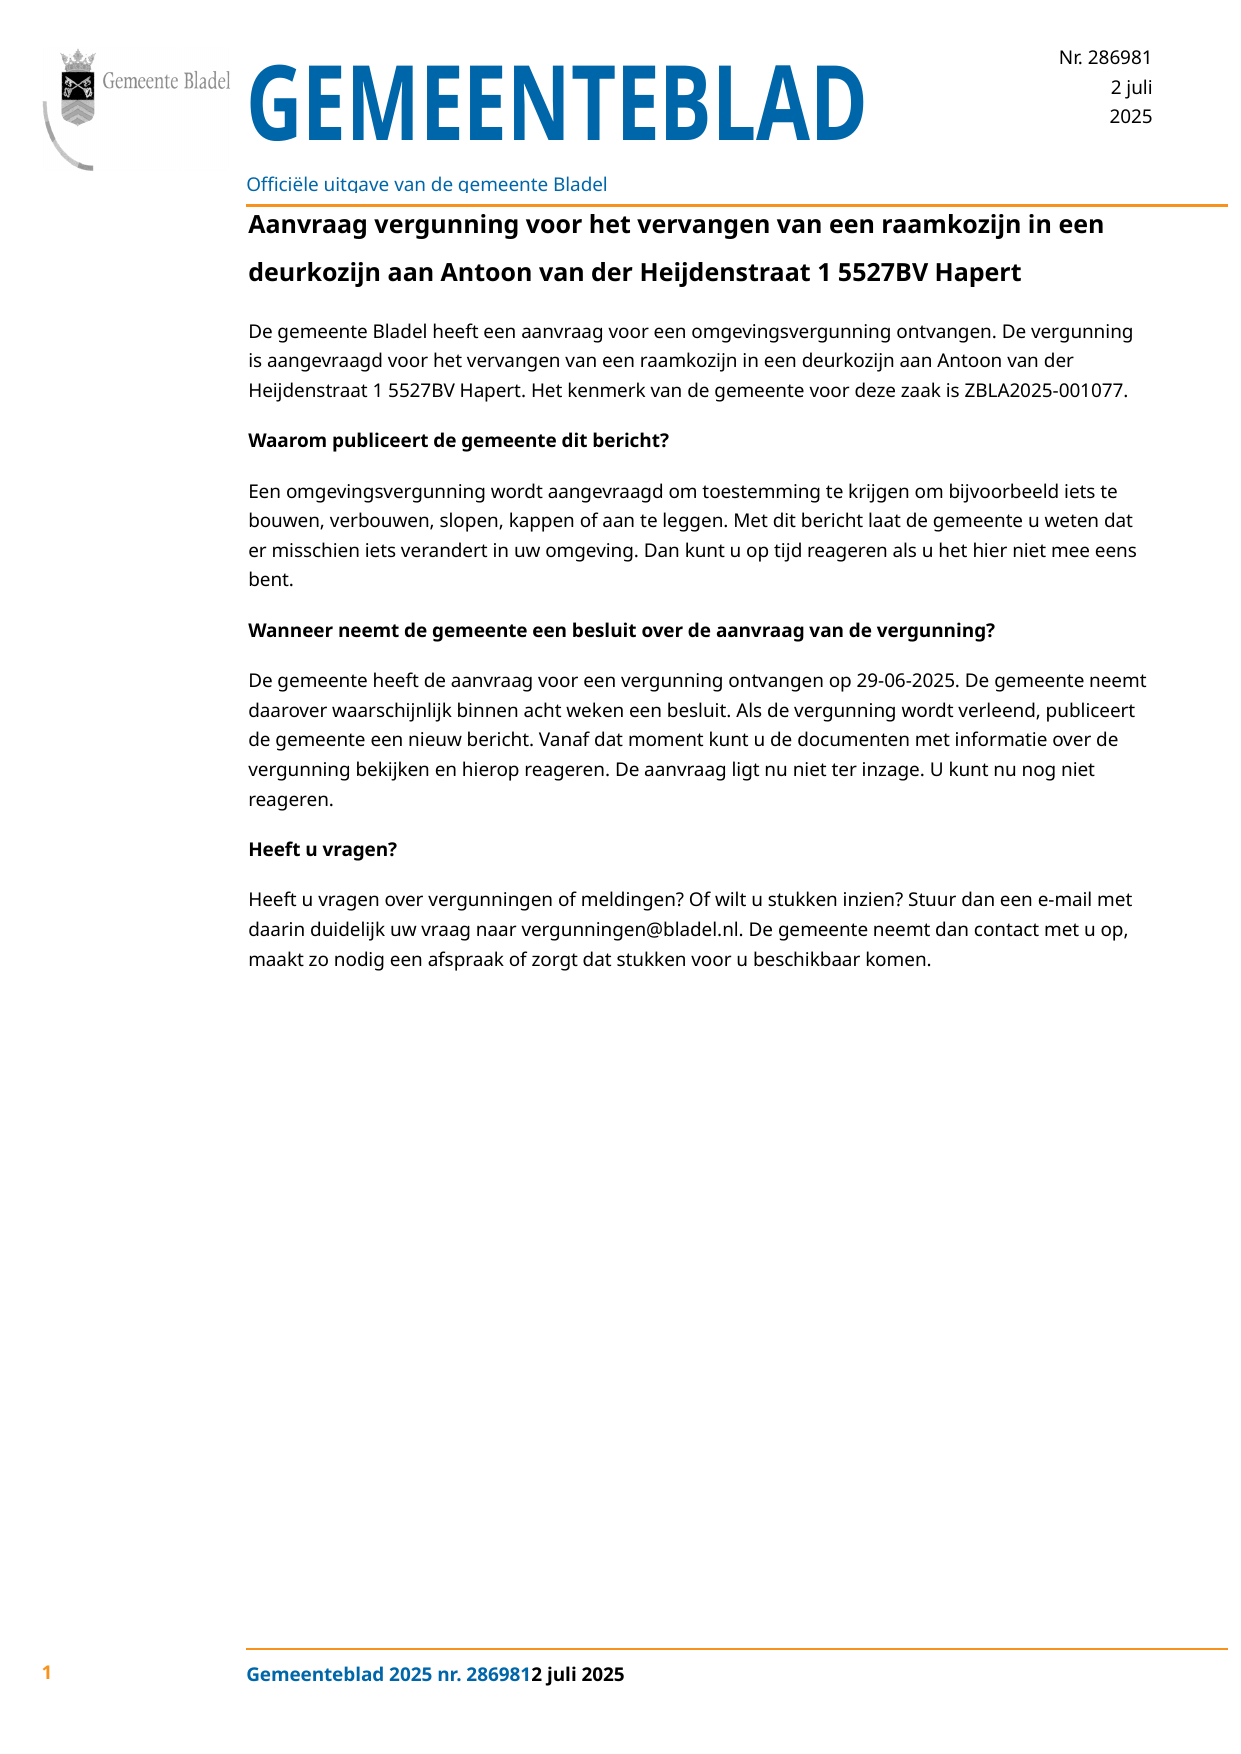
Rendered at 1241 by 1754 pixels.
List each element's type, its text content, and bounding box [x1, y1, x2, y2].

text Aanvraag vergunning voor het vervangen van een raamkozijn in een deurkozijn aan Antoon van der Heijdenstraat 1 5527BV Hapert [248, 207, 1152, 288]
text Heeft u vragen? [248, 836, 1152, 862]
picture [41, 47, 231, 172]
text Heeft u vragen over vergunningen of meldingen? Of wilt u stukken inzien? Stuur dan een e-mail met daarin duidelijk uw vraag naar vergunningen@bladel.nl. De gemeente neemt dan contact met u op, maakt zo nodig een afspraak of zorgt dat stukken voor u beschikbaar komen. [248, 887, 1152, 972]
text De gemeente heeft de aanvraag voor een vergunning ontvangen op 29-06-2025. De gemeente neemt daarover waarschijnlijk binnen acht weken een besluit. Als de vergunning wordt verleend, publiceert de gemeente een nieuw bericht. Vanaf dat moment kunt u de documenten met informatie over de vergunning bekijken en hierop reageren. De aanvraag ligt nu niet ter inzage. U kunt nu nog niet reageren. [248, 667, 1152, 812]
text Een omgevingsvergunning wordt aangevraagd om toestemming te krijgen om bijvoorbeeld iets te bouwen, verbouwen, slopen, kappen of aan te leggen. Met dit bericht laat de gemeente u weten dat er misschien iets verandert in uw omgeving. Dan kunt u op tijd reageren als u het hier niet mee eens bent. [248, 478, 1152, 592]
text Waarom publiceert de gemeente dit bericht? [248, 427, 1152, 453]
text De gemeente Bladel heeft een aanvraag voor een omgevingsvergunning ontvangen. De vergunning is aangevraagd voor het vervangen van een raamkozijn in een deurkozijn aan Antoon van der Heijdenstraat 1 5527BV Hapert. Het kenmerk van de gemeente voor deze zaak is ZBLA2025-001077. [248, 318, 1152, 403]
text Wanneer neemt de gemeente een besluit over de aanvraag van de vergunning? [248, 617, 1152, 643]
